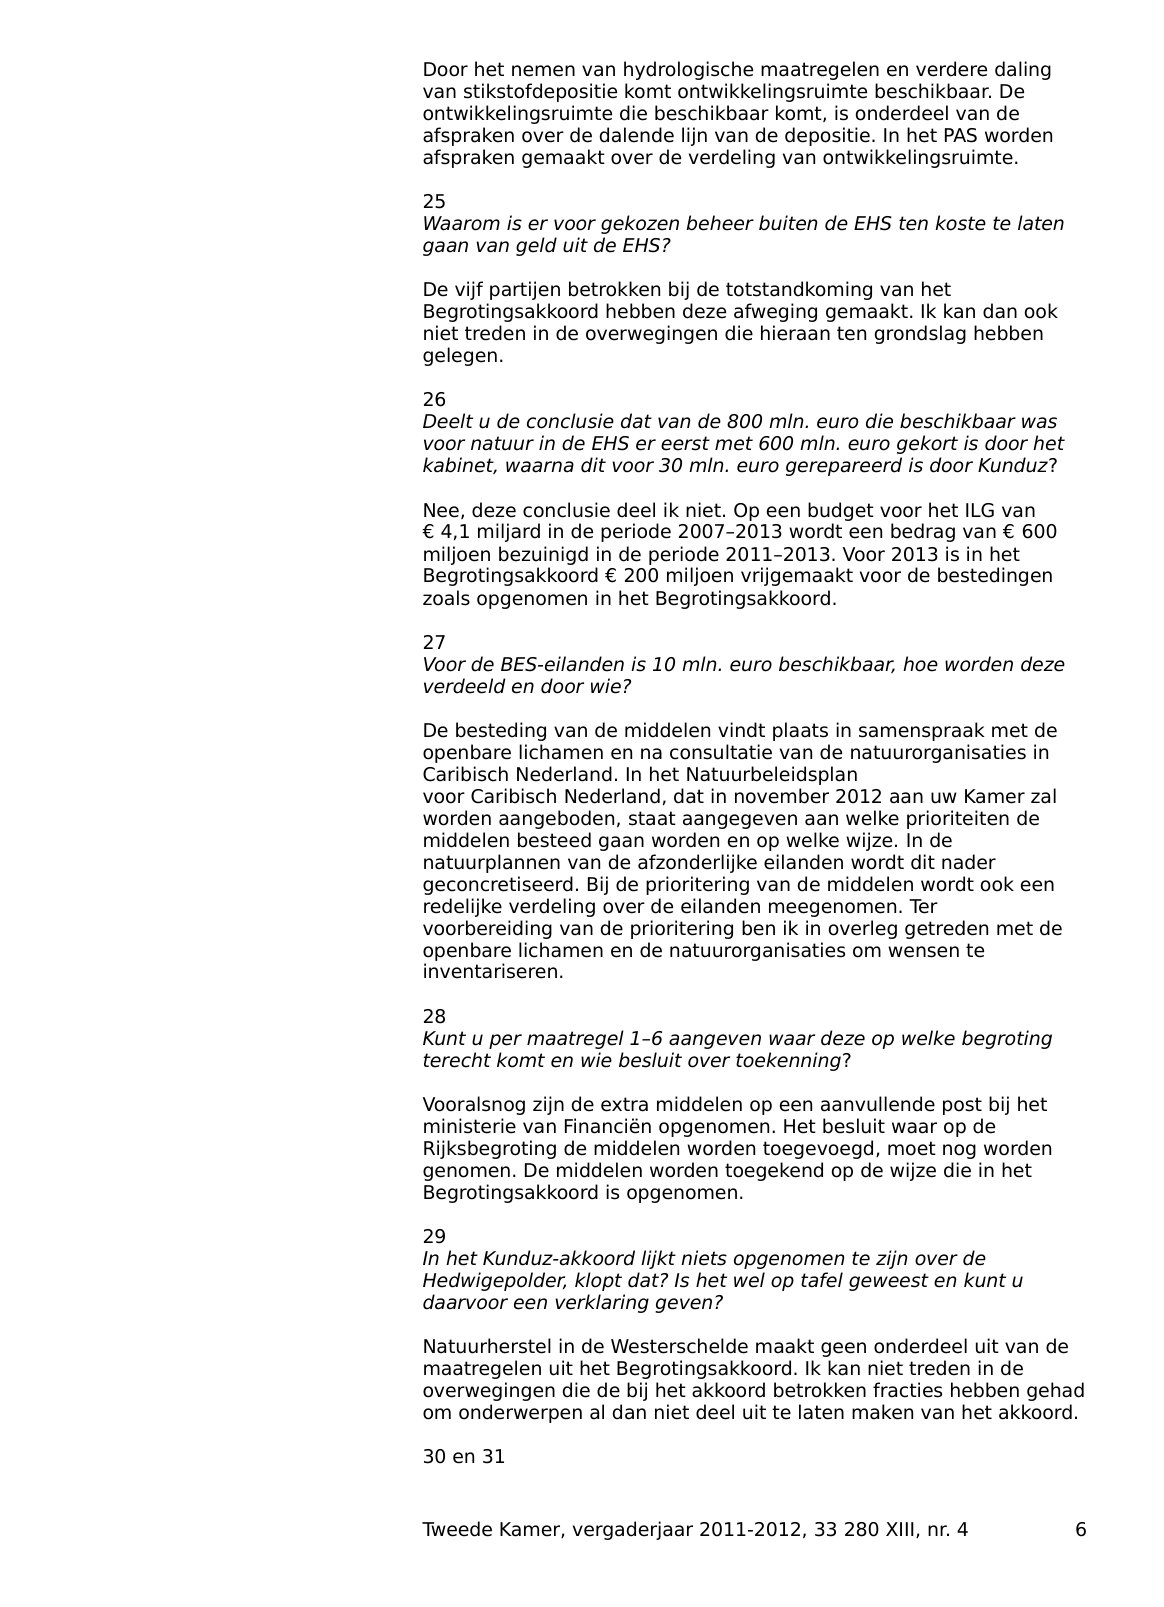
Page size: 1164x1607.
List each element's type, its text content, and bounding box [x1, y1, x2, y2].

text Door het nemen van hydrologische maatregelen en verdere daling van stikstofdepositie komt ontwikkelingsruimte beschikbaar. De ontwikkelingsruimte die beschikbaar komt, is onderdeel van de afspraken over de dalende lijn van de depositie. In het PAS worden afspraken gemaakt over de verdeling van ontwikkelingsruimte. [422, 59, 1087, 169]
text Voor de BES-eilanden is 10 mln. euro beschikbaar, hoe worden deze verdeeld en door wie? [422, 653, 1087, 697]
text De vijf partijen betrokken bij de totstandkoming van het Begrotingsakkoord hebben deze afweging gemaakt. Ik kan dan ook niet treden in de overwegingen die hieraan ten grondslag hebben gelegen. [422, 279, 1087, 367]
text Nee, deze conclusie deel ik niet. Op een budget voor het ILG van € 4,1 miljard in de periode 2007–2013 wordt een bedrag van € 600 miljoen bezuinigd in de periode 2011–2013. Voor 2013 is in het Begrotingsakkoord € 200 miljoen vrijgemaakt voor de bestedingen zoals opgenomen in het Begrotingsakkoord. [422, 499, 1087, 609]
text Kunt u per maatregel 1–6 aangeven waar deze op welke begroting terecht komt en wie besluit over toekenning? [422, 1028, 1087, 1072]
text 27 [422, 632, 1087, 653]
text 25 [422, 191, 1087, 213]
text Natuurherstel in de Westerschelde maakt geen onderdeel uit van de maatregelen uit het Begrotingsakkoord. Ik kan niet treden in de overwegingen die de bij het akkoord betrokken fracties hebben gehad om onderwerpen al dan niet deel uit te laten maken van het akkoord. [422, 1336, 1087, 1424]
text De besteding van de middelen vindt plaats in samenspraak met de openbare lichamen en na consultatie van de natuurorganisaties in Caribisch Nederland. In het Natuurbeleidsplan voor Caribisch Nederland, dat in november 2012 aan uw Kamer zal worden aangeboden, staat aangegeven aan welke prioriteiten de middelen besteed gaan worden en op welke wijze. In de natuurplannen van de afzonderlijke eilanden wordt dit nader geconcretiseerd. Bij de prioritering van de middelen wordt ook een redelijke verdeling over de eilanden meegenomen. Ter voorbereiding van de prioritering ben ik in overleg getreden met de openbare lichamen en de natuurorganisaties om wensen te inventariseren. [422, 720, 1087, 983]
text 30 en 31 [422, 1446, 1087, 1468]
text Deelt u de conclusie dat van de 800 mln. euro die beschikbaar was voor natuur in de EHS er eerst met 600 mln. euro gekort is door het kabinet, waarna dit voor 30 mln. euro gerepareerd is door Kunduz? [422, 411, 1087, 477]
text Vooralsnog zijn de extra middelen op een aanvullende post bij het ministerie van Financiën opgenomen. Het besluit waar op de Rijksbegroting de middelen worden toegevoegd, moet nog worden genomen. De middelen worden toegekend op de wijze die in het Begrotingsakkoord is opgenomen. [422, 1094, 1087, 1204]
text 26 [422, 389, 1087, 411]
text 29 [422, 1226, 1087, 1248]
text 28 [422, 1006, 1087, 1028]
text In het Kunduz-akkoord lijkt niets opgenomen te zijn over de Hedwigepolder, klopt dat? Is het wel op tafel geweest en kunt u daarvoor een verklaring geven? [422, 1248, 1087, 1314]
text Waarom is er voor gekozen beheer buiten de EHS ten koste te laten gaan van geld uit de EHS? [422, 213, 1087, 257]
